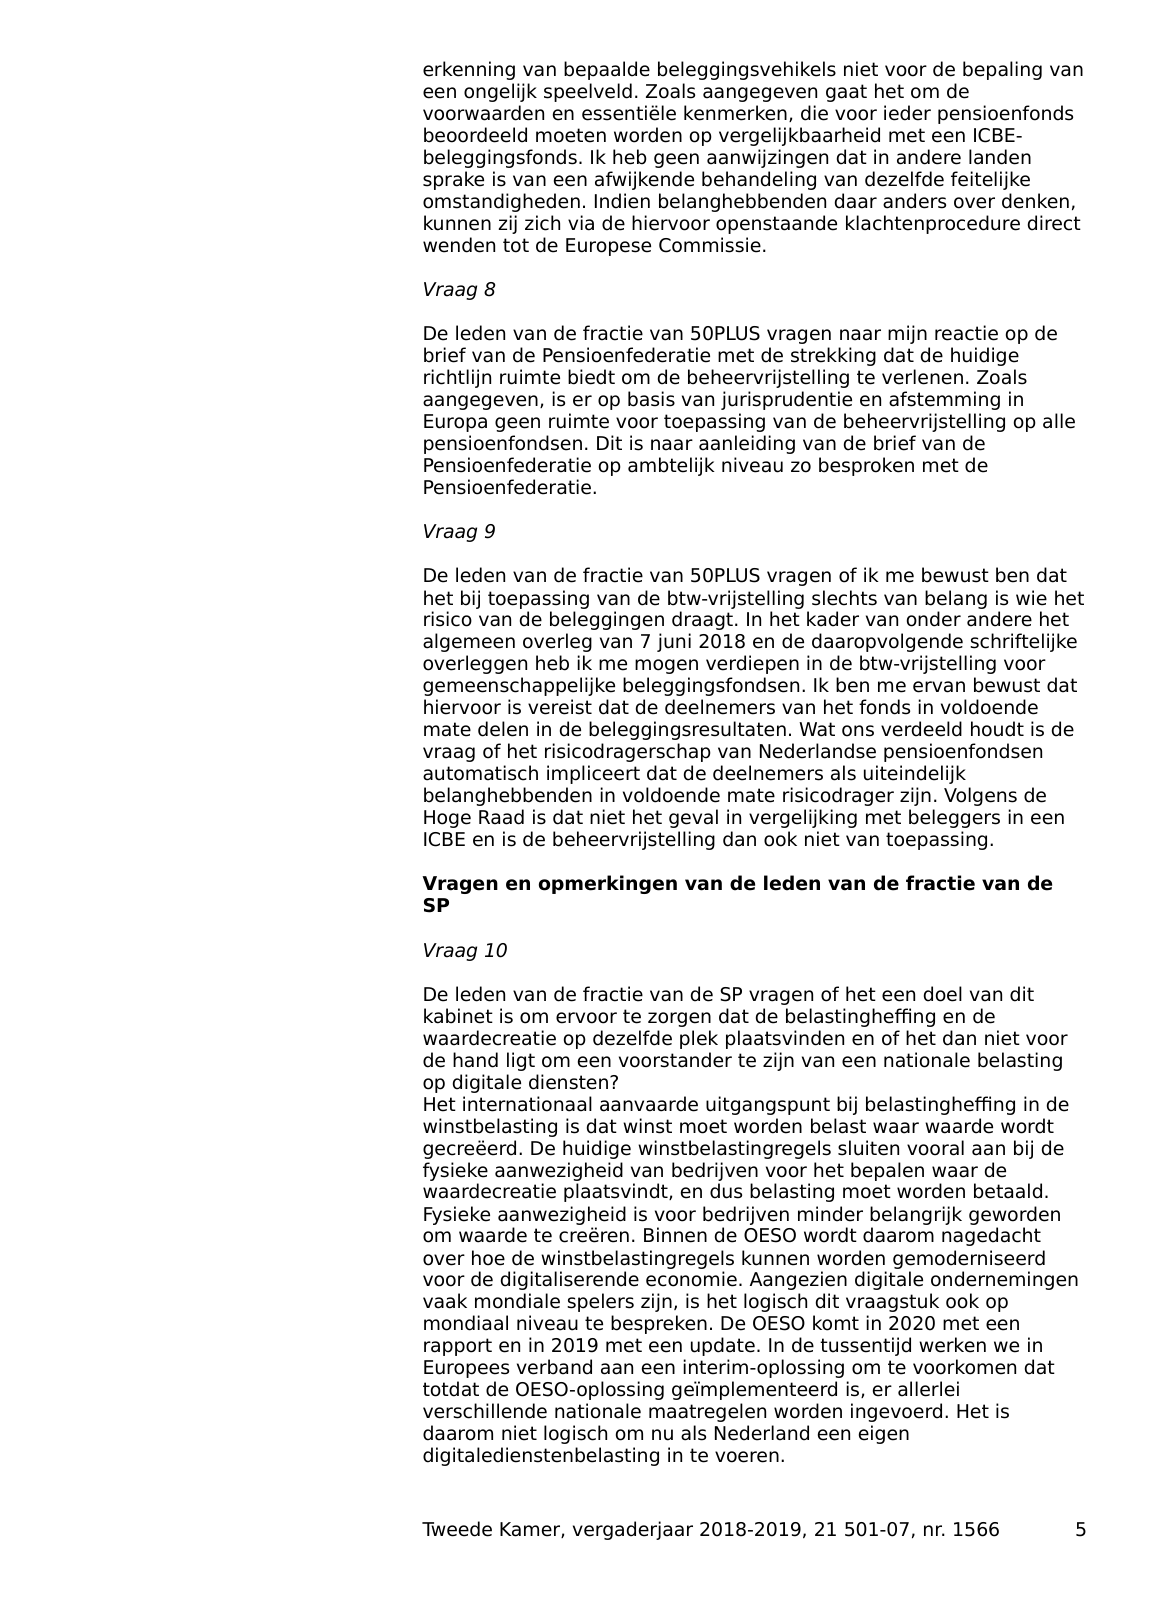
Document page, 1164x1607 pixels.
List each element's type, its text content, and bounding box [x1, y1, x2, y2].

subtitle Vraag 9 [422, 521, 1087, 543]
text De leden van de fractie van 50PLUS vragen of ik me bewust ben dat het bij toepassing van de btw-vrijstelling slechts van belang is wie het risico van de beleggingen draagt. In het kader van onder andere het algemeen overleg van 7 juni 2018 en de daaropvolgende schriftelijke overleggen heb ik me mogen verdiepen in de btw-vrijstelling voor gemeenschappelijke beleggingsfondsen. Ik ben me ervan bewust dat hiervoor is vereist dat de deelnemers van het fonds in voldoende mate delen in de beleggingsresultaten. Wat ons verdeeld houdt is de vraag of het risicodragerschap van Nederlandse pensioenfondsen automatisch impliceert dat de deelnemers als uiteindelijk belanghebbenden in voldoende mate risicodrager zijn. Volgens de Hoge Raad is dat niet het geval in vergelijking met beleggers in een ICBE en is de beheervrijstelling dan ook niet van toepassing. [422, 565, 1087, 851]
text De leden van de fractie van de SP vragen of het een doel van dit kabinet is om ervoor te zorgen dat de belastingheffing en de waardecreatie op dezelfde plek plaatsvinden en of het dan niet voor de hand ligt om een voorstander te zijn van een nationale belasting op digitale diensten? [422, 984, 1087, 1093]
subtitle Vraag 8 [422, 279, 1087, 301]
subtitle Vragen en opmerkingen van de leden van de fractie van de SP [422, 873, 1087, 917]
text erkenning van bepaalde beleggingsvehikels niet voor de bepaling van een ongelijk speelveld. Zoals aangegeven gaat het om de voorwaarden en essentiële kenmerken, die voor ieder pensioenfonds beoordeeld moeten worden op vergelijkbaarheid met een ICBE-beleggingsfonds. Ik heb geen aanwijzingen dat in andere landen sprake is van een afwijkende behandeling van dezelfde feitelijke omstandigheden. Indien belanghebbenden daar anders over denken, kunnen zij zich via de hiervoor openstaande klachtenprocedure direct wenden tot de Europese Commissie. [422, 59, 1087, 257]
text De leden van de fractie van 50PLUS vragen naar mijn reactie op de brief van de Pensioenfederatie met de strekking dat de huidige richtlijn ruimte biedt om de beheervrijstelling te verlenen. Zoals aangegeven, is er op basis van jurisprudentie en afstemming in Europa geen ruimte voor toepassing van de beheervrijstelling op alle pensioenfondsen. Dit is naar aanleiding van de brief van de Pensioenfederatie op ambtelijk niveau zo besproken met de Pensioenfederatie. [422, 323, 1087, 499]
subtitle Vraag 10 [422, 939, 1087, 961]
text Het internationaal aanvaarde uitgangspunt bij belastingheffing in de winstbelasting is dat winst moet worden belast waar waarde wordt gecreëerd. De huidige winstbelastingregels sluiten vooral aan bij de fysieke aanwezigheid van bedrijven voor het bepalen waar de waardecreatie plaatsvindt, en dus belasting moet worden betaald. Fysieke aanwezigheid is voor bedrijven minder belangrijk geworden om waarde te creëren. Binnen de OESO wordt daarom nagedacht over hoe de winstbelastingregels kunnen worden gemoderniseerd voor de digitaliserende economie. Aangezien digitale ondernemingen vaak mondiale spelers zijn, is het logisch dit vraagstuk ook op mondiaal niveau te bespreken. De OESO komt in 2020 met een rapport en in 2019 met een update. In de tussentijd werken we in Europees verband aan een interim-oplossing om te voorkomen dat totdat de OESO-oplossing geïmplementeerd is, er allerlei verschillende nationale maatregelen worden ingevoerd. Het is daarom niet logisch om nu als Nederland een eigen digitaledienstenbelasting in te voeren. [422, 1093, 1087, 1467]
